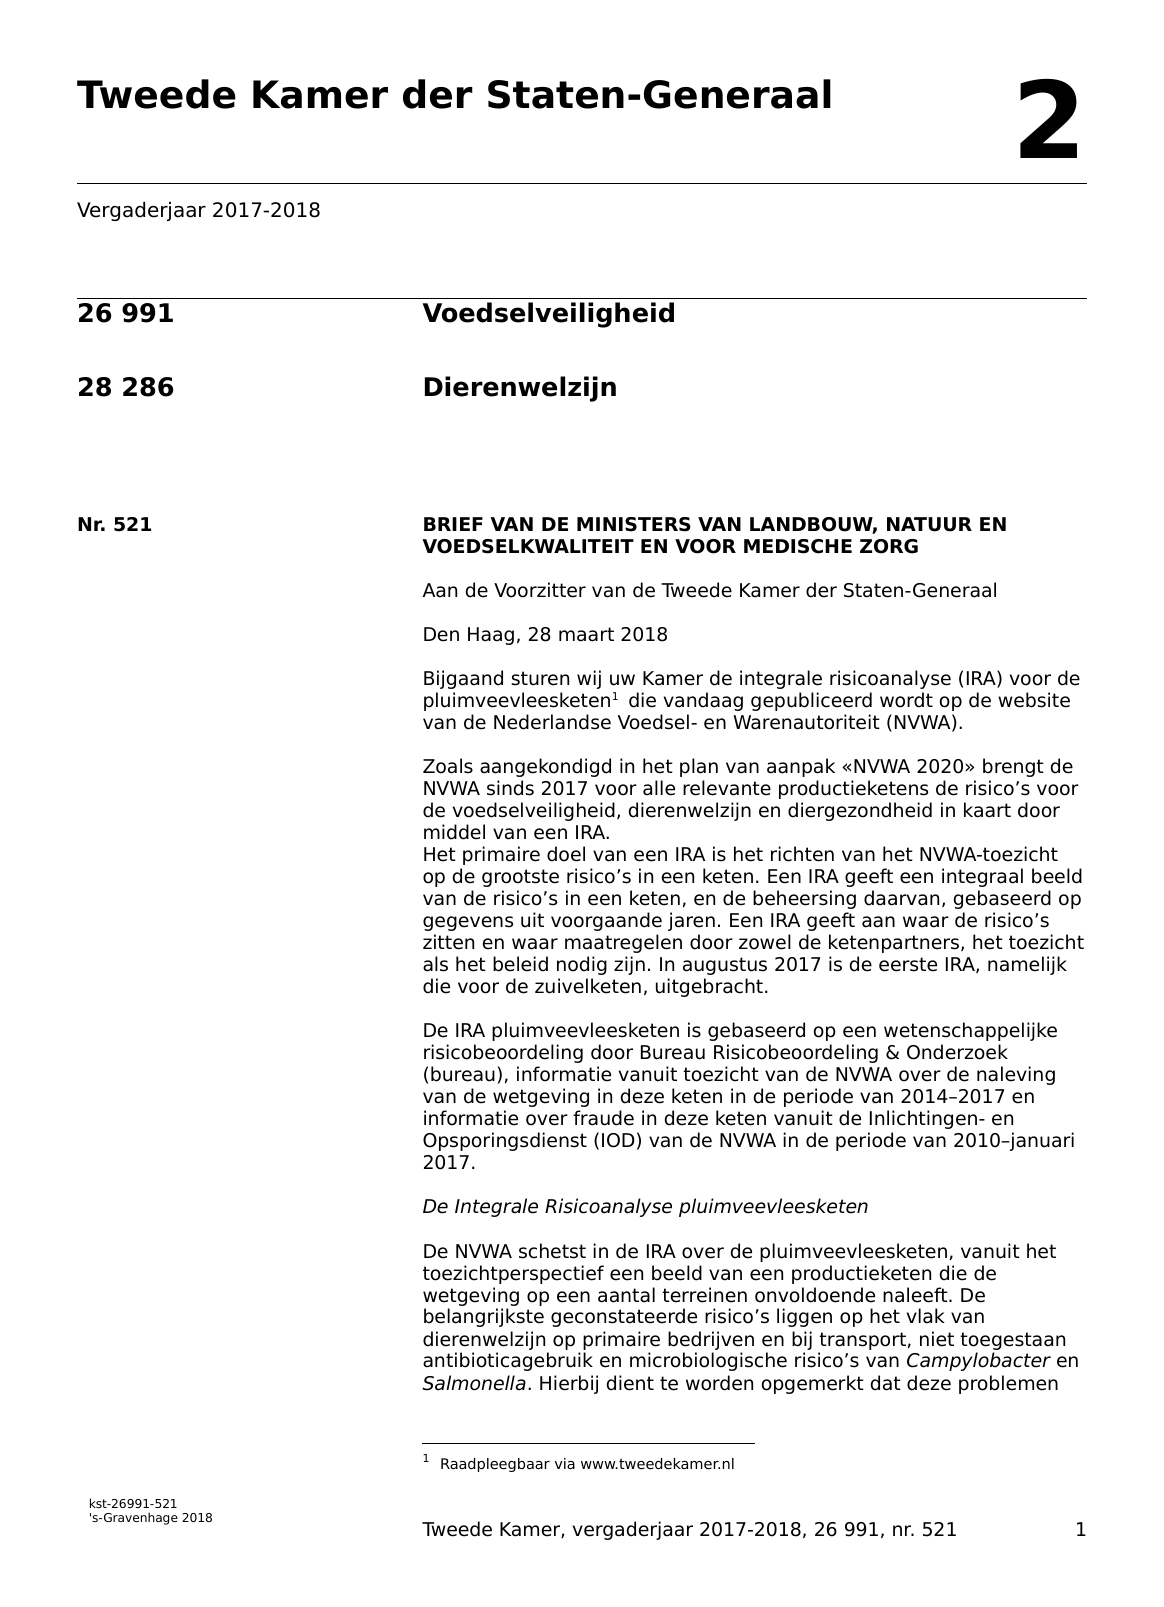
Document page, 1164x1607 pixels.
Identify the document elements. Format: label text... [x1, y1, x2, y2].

text De NVWA schetst in de IRA over de pluimveevleesketen, vanuit het toezichtperspectief een beeld van een productieketen die de wetgeving op een aantal terreinen onvoldoende naleeft. De belangrijkste geconstateerde risico’s liggen op het vlak van dierenwelzijn op primaire bedrijven en bij transport, niet toegestaan antibioticagebruik en microbiologische risico’s van Campylobacter en Salmonella. Hierbij dient te worden opgemerkt dat deze problemen [422, 1241, 1087, 1394]
text Raadpleegbaar via www.tweedekamer.nl [422, 1452, 1087, 1474]
subtitle 28 286 Dierenwelzijn [77, 373, 1087, 403]
subtitle Nr. 521 BRIEF VAN DE MINISTERS VAN LANDBOUW, NATUUR EN VOEDSELKWALITEIT EN VOOR MEDISCHE ZORG [77, 514, 1087, 558]
text Zoals aangekondigd in het plan van aanpak «NVWA 2020» brengt de NVWA sinds 2017 voor alle relevante productieketens de risico’s voor de voedselveiligheid, dierenwelzijn en diergezondheid in kaart door middel van een IRA. [422, 756, 1087, 844]
subtitle De Integrale Risicoanalyse pluimveevleesketen [422, 1196, 1087, 1218]
text Aan de Voorzitter van de Tweede Kamer der Staten-Generaal [422, 580, 1087, 602]
text Het primaire doel van een IRA is het richten van het NVWA-toezicht op de grootste risico’s in een keten. Een IRA geeft een integraal beeld van de risico’s in een keten, en de beheersing daarvan, gebaseerd op gegevens uit voorgaande jaren. Een IRA geeft aan waar de risico’s zitten en waar maatregelen door zowel de ketenpartners, het toezicht als het beleid nodig zijn. In augustus 2017 is de eerste IRA, namelijk die voor de zuivelketen, uitgebracht. [422, 844, 1087, 998]
table_cell Vergaderjaar 2017-2018 [77, 184, 1087, 298]
text Bijgaand sturen wij uw Kamer de integrale risicoanalyse (IRA) voor de pluimveevleesketen die vandaag gepubliceerd wordt op de website van de Nederlandse Voedsel- en Warenautoriteit (NVWA). [422, 668, 1087, 734]
text Den Haag, 28 maart 2018 [422, 624, 1087, 646]
table_header Tweede Kamer der Staten-Generaal [77, 59, 886, 183]
text kst-26991-521 [88, 1497, 323, 1511]
table_header 2 [886, 59, 1087, 183]
text De IRA pluimveevleesketen is gebaseerd op een wetenschappelijke risicobeoordeling door Bureau Risicobeoordeling & Onderzoek (bureau), informatie vanuit toezicht van de NVWA over de naleving van de wetgeving in deze keten in de periode van 2014–2017 en informatie over fraude in deze keten vanuit de Inlichtingen- en Opsporingsdienst (IOD) van de NVWA in de periode van 2010–januari 2017. [422, 1020, 1087, 1174]
text 's-Gravenhage 2018 [88, 1511, 323, 1525]
subtitle 26 991 Voedselveiligheid [77, 299, 1087, 329]
